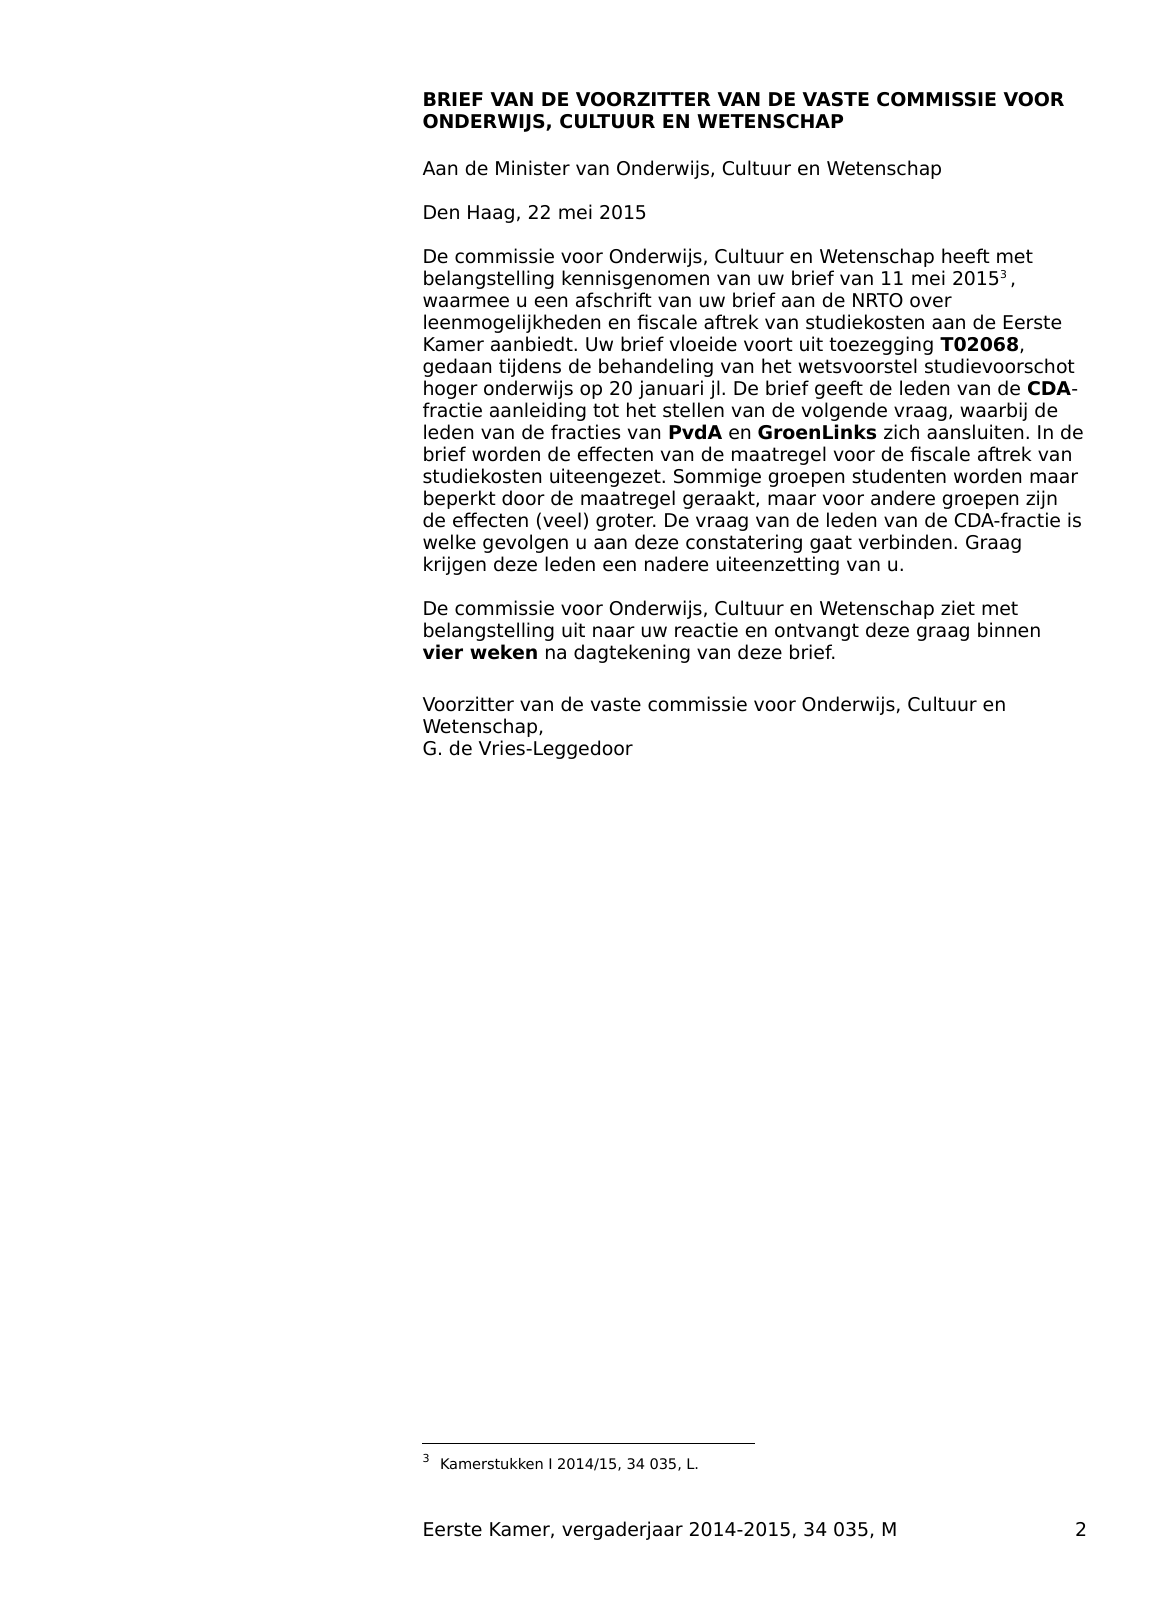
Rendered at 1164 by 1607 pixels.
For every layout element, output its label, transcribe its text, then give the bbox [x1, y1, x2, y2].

text Aan de Minister van Onderwijs, Cultuur en Wetenschap [422, 158, 1087, 180]
text De commissie voor Onderwijs, Cultuur en Wetenschap ziet met belangstelling uit naar uw reactie en ontvangt deze graag binnen vier weken na dagtekening van deze brief. [422, 598, 1087, 664]
text De commissie voor Onderwijs, Cultuur en Wetenschap heeft met belangstelling kennisgenomen van uw brief van 11 mei 2015, waarmee u een afschrift van uw brief aan de NRTO over leenmogelijkheden en fiscale aftrek van studiekosten aan de Eerste Kamer aanbiedt. Uw brief vloeide voort uit toezegging T02068, gedaan tijdens de behandeling van het wetsvoorstel studievoorschot hoger onderwijs op 20 januari jl. De brief geeft de leden van de CDA-fractie aanleiding tot het stellen van de volgende vraag, waarbij de leden van de fracties van PvdA en GroenLinks zich aansluiten. In de brief worden de effecten van de maatregel voor de fiscale aftrek van studiekosten uiteengezet. Sommige groepen studenten worden maar beperkt door de maatregel geraakt, maar voor andere groepen zijn de effecten (veel) groter. De vraag van de leden van de CDA-fractie is welke gevolgen u aan deze constatering gaat verbinden. Graag krijgen deze leden een nadere uiteenzetting van u. [422, 246, 1087, 576]
subtitle BRIEF VAN DE VOORZITTER VAN DE VASTE COMMISSIE VOOR ONDERWIJS, CULTUUR EN WETENSCHAP [422, 89, 1087, 133]
text Den Haag, 22 mei 2015 [422, 202, 1087, 224]
text Kamerstukken I 2014/15, 34 035, L. [422, 1452, 1087, 1474]
text Voorzitter van de vaste commissie voor Onderwijs, Cultuur en Wetenschap, G. de Vries-Leggedoor [422, 694, 1087, 760]
